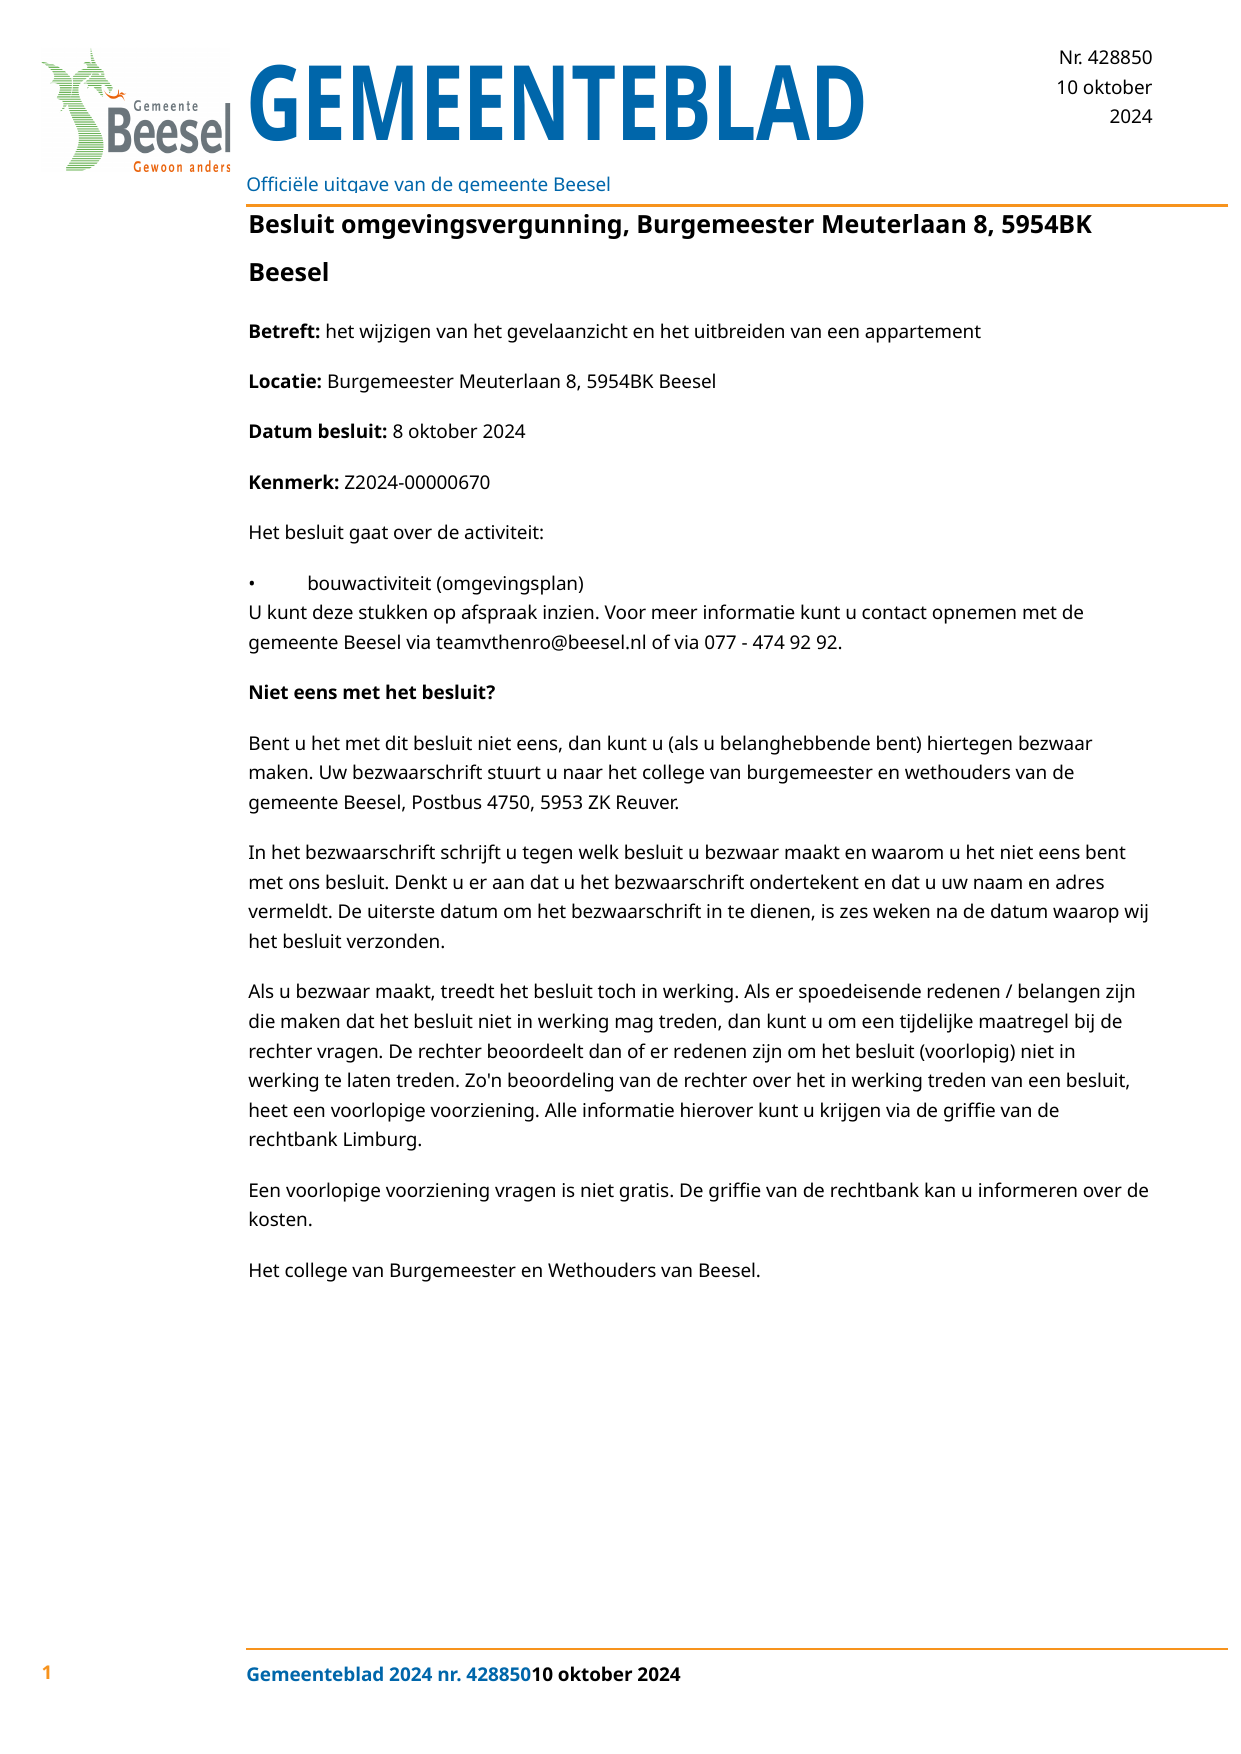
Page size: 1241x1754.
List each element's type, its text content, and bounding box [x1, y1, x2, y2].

text In het bezwaarschrift schrijft u tegen welk besluit u bezwaar maakt en waarom u het niet eens bent met ons besluit. Denkt u er aan dat u het bezwaarschrift ondertekent en dat u uw naam en adres vermeldt. De uiterste datum om het bezwaarschrift in te dienen, is zes weken na de datum waarop wij het besluit verzonden. [248, 839, 1152, 954]
text Kenmerk: Z2024-00000670 [248, 469, 1152, 495]
text Het besluit gaat over de activiteit: [248, 519, 1152, 545]
text Niet eens met het besluit? [248, 679, 1152, 705]
text Het college van Burgemeester en Wethouders van Beesel. [248, 1257, 1152, 1283]
text Betreft: het wijzigen van het gevelaanzicht en het uitbreiden van een appartement [248, 318, 1152, 344]
list bouwactiviteit (omgevingsplan) [248, 570, 1152, 596]
text Als u bezwaar maakt, treedt het besluit toch in werking. Als er spoedeisende redenen / belangen zijn die maken dat het besluit niet in werking mag treden, dan kunt u om een tijdelijke maatregel bij de rechter vragen. De rechter beoordeelt dan of er redenen zijn om het besluit (voorlopig) niet in werking te laten treden. Zo'n beoordeling van de rechter over het in werking treden van een besluit, heet een voorlopige voorziening. Alle informatie hierover kunt u krijgen via de griffie van de rechtbank Limburg. [248, 979, 1152, 1152]
text Besluit omgevingsvergunning, Burgemeester Meuterlaan 8, 5954BK Beesel [248, 207, 1152, 288]
picture [41, 47, 231, 172]
text Bent u het met dit besluit niet eens, dan kunt u (als u belanghebbende bent) hiertegen bezwaar maken. Uw bezwaarschrift stuurt u naar het college van burgemeester en wethouders van de gemeente Beesel, Postbus 4750, 5953 ZK Reuver. [248, 730, 1152, 815]
text Datum besluit: 8 oktober 2024 [248, 419, 1152, 444]
text U kunt deze stukken op afspraak inzien. Voor meer informatie kunt u contact opnemen met de gemeente Beesel via teamvthenro@beesel.nl of via 077 - 474 92 92. [248, 599, 1152, 655]
text Locatie: Burgemeester Meuterlaan 8, 5954BK Beesel [248, 368, 1152, 394]
text Een voorlopige voorziening vragen is niet gratis. De griffie van de rechtbank kan u informeren over de kosten. [248, 1177, 1152, 1232]
